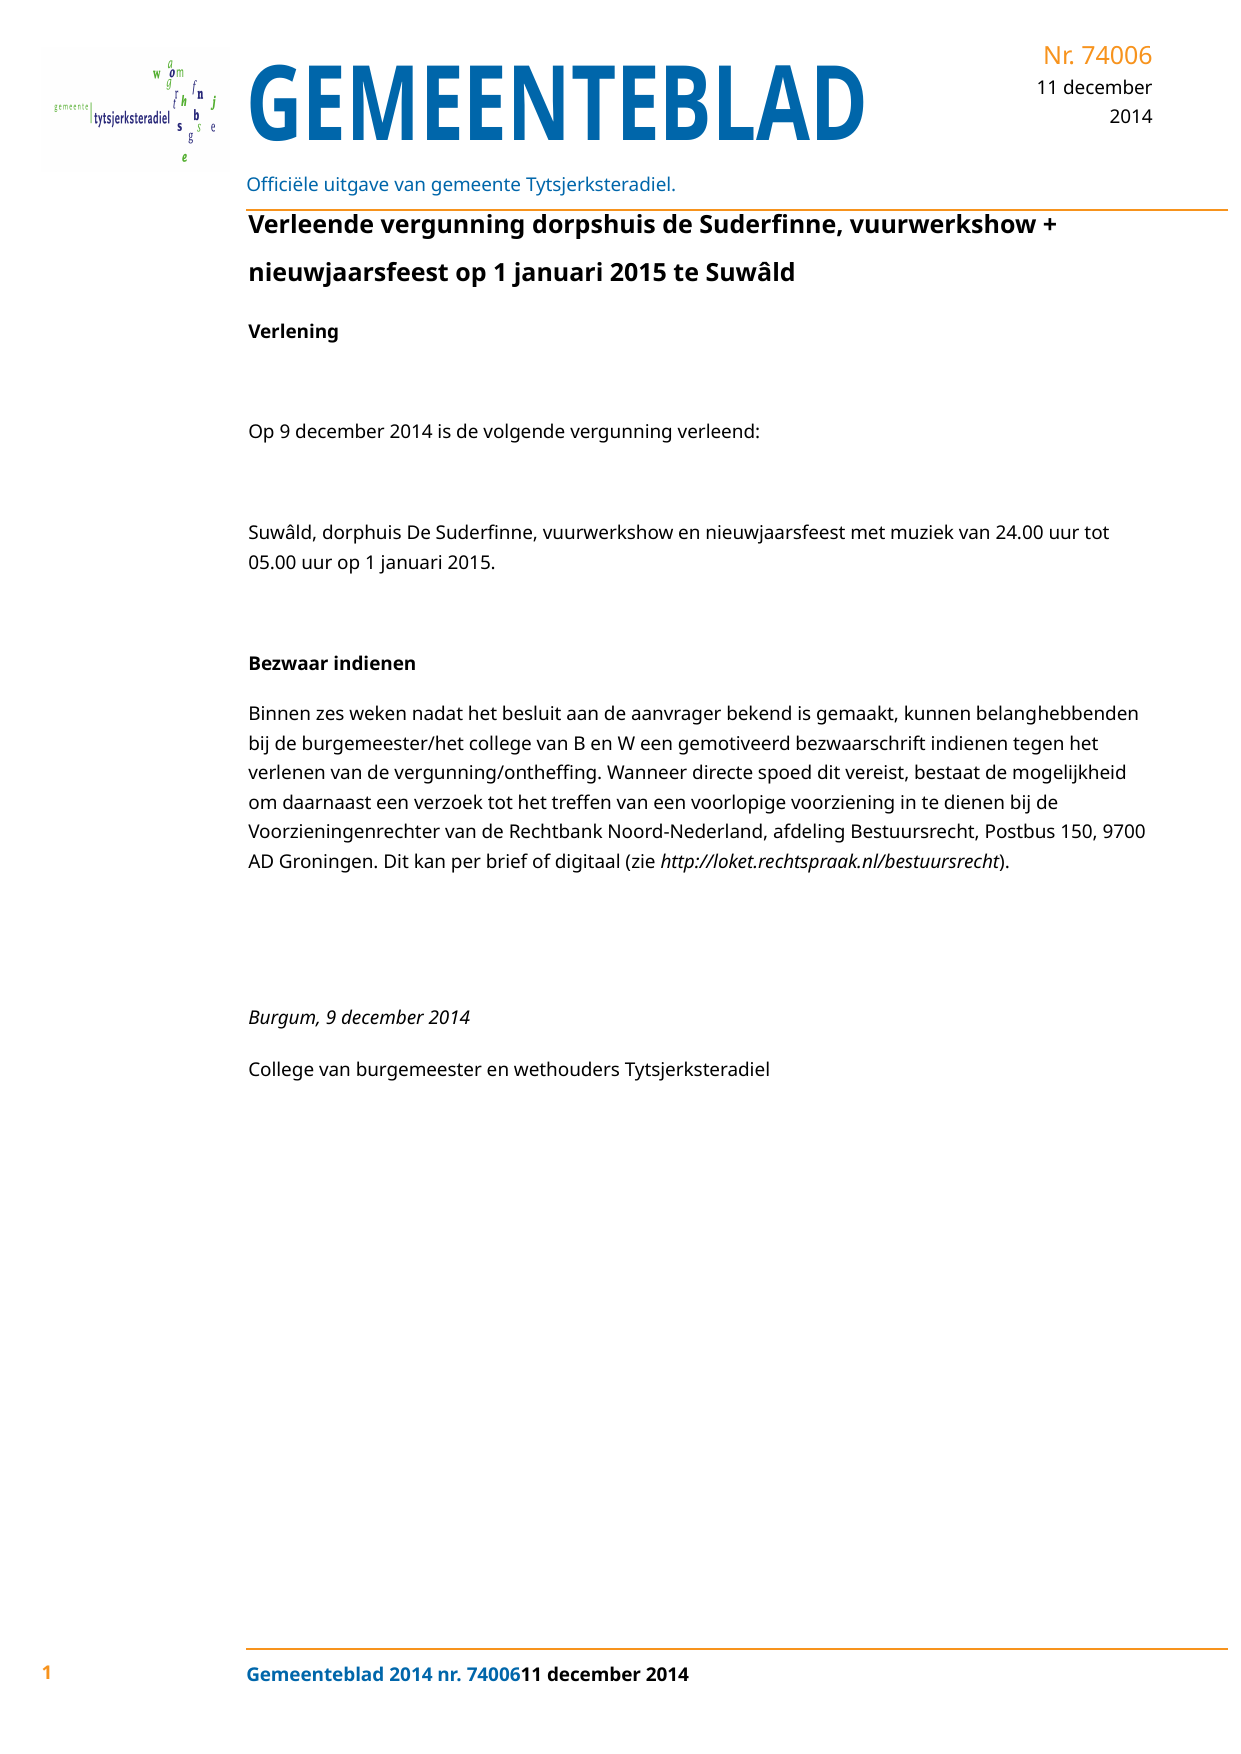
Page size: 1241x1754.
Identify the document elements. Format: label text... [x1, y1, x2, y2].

text Bezwaar indienen [248, 650, 1152, 676]
text Burgum, 9 december 2014 [248, 1004, 1152, 1030]
text College van burgemeester en wethouders Tytsjerksteradiel [248, 1056, 1152, 1082]
text Binnen zes weken nadat het besluit aan de aanvrager bekend is gemaakt, kunnen belang­hebbenden bij de burgemeester/het college van B en W een gemotiveerd bezwaarschrift indienen tegen het verlenen van de ver­gunning/ontheffing. Wanneer directe spoed dit vereist, bestaat de mogelijkheid om daarnaast een verzoek tot het treffen van een voorlopige voorziening in te dienen bij de Voorzieningenrechter van de Rechtbank Noord-Nederland, afdeling Bestuursrecht, Postbus 150, 9700 AD Groningen. Dit kan per brief of digitaal (zie http://loket.rechtspraak.nl/bestuursrecht). [248, 700, 1152, 874]
text Op 9 december 2014 is de volgende vergun­ning ver­leend: [248, 419, 1152, 444]
text Suwâld, dorphuis De Suderfinne, vuurwerkshow en nieuwjaarsfeest met muziek van 24.00 uur tot 05.00 uur op 1 januari 2015. [248, 519, 1152, 575]
picture [41, 47, 231, 172]
text Verlening [248, 318, 1152, 344]
text Verleende vergunning dorpshuis de Suderfinne, vuurwerkshow + nieuwjaarsfeest op 1 januari 2015 te Suwâld [248, 211, 1152, 288]
